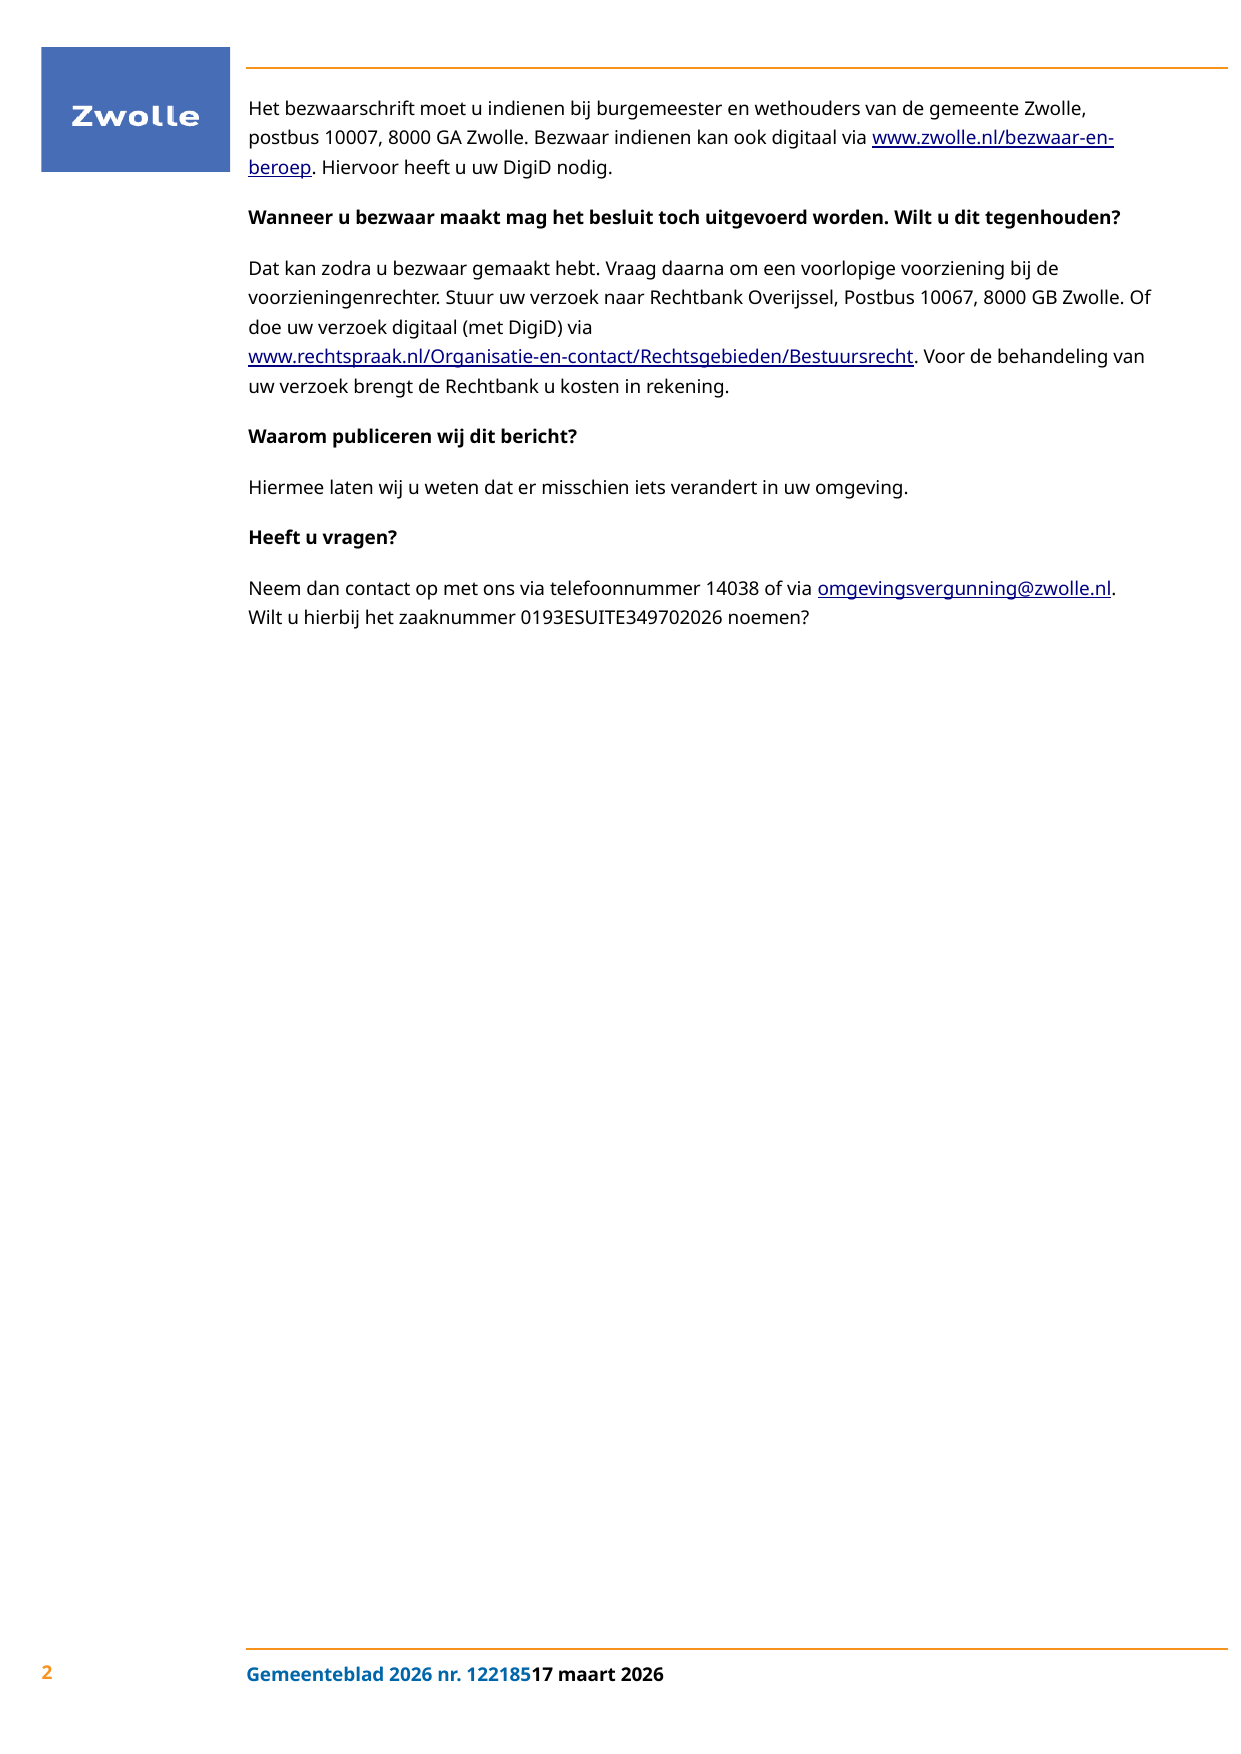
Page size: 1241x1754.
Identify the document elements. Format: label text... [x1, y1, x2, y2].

text Neem dan contact op met ons via telefoonnummer 14038 of via omgevingsvergunning@zwolle.nl. Wilt u hierbij het zaaknummer 0193ESUITE349702026 noemen? [248, 575, 1152, 630]
picture [41, 47, 231, 172]
text Dat kan zodra u bezwaar gemaakt hebt. Vraag daarna om een voorlopige voorziening bij de voorzieningenrechter. Stuur uw verzoek naar Rechtbank Overijssel, Postbus 10067, 8000 GB Zwolle. Of doe uw verzoek digitaal (met DigiD) via www.rechtspraak.nl/Organisatie-en-contact/Rechtsgebieden/Bestuursrecht. Voor de behandeling van uw verzoek brengt de Rechtbank u kosten in rekening. [248, 255, 1152, 399]
text Waarom publiceren wij dit bericht? [248, 423, 1152, 449]
text Hiermee laten wij u weten dat er misschien iets verandert in uw omgeving. [248, 474, 1152, 500]
text Het bezwaarschrift moet u indienen bij burgemeester en wethouders van de gemeente Zwolle, postbus 10007, 8000 GA Zwolle. Bezwaar indienen kan ook digitaal via www.zwolle.nl/bezwaar-en-beroep. Hiervoor heeft u uw DigiD nodig. [248, 95, 1152, 180]
text Heeft u vragen? [248, 524, 1152, 550]
text Wanneer u bezwaar maakt mag het besluit toch uitgevoerd worden. Wilt u dit tegenhouden? [248, 204, 1152, 230]
